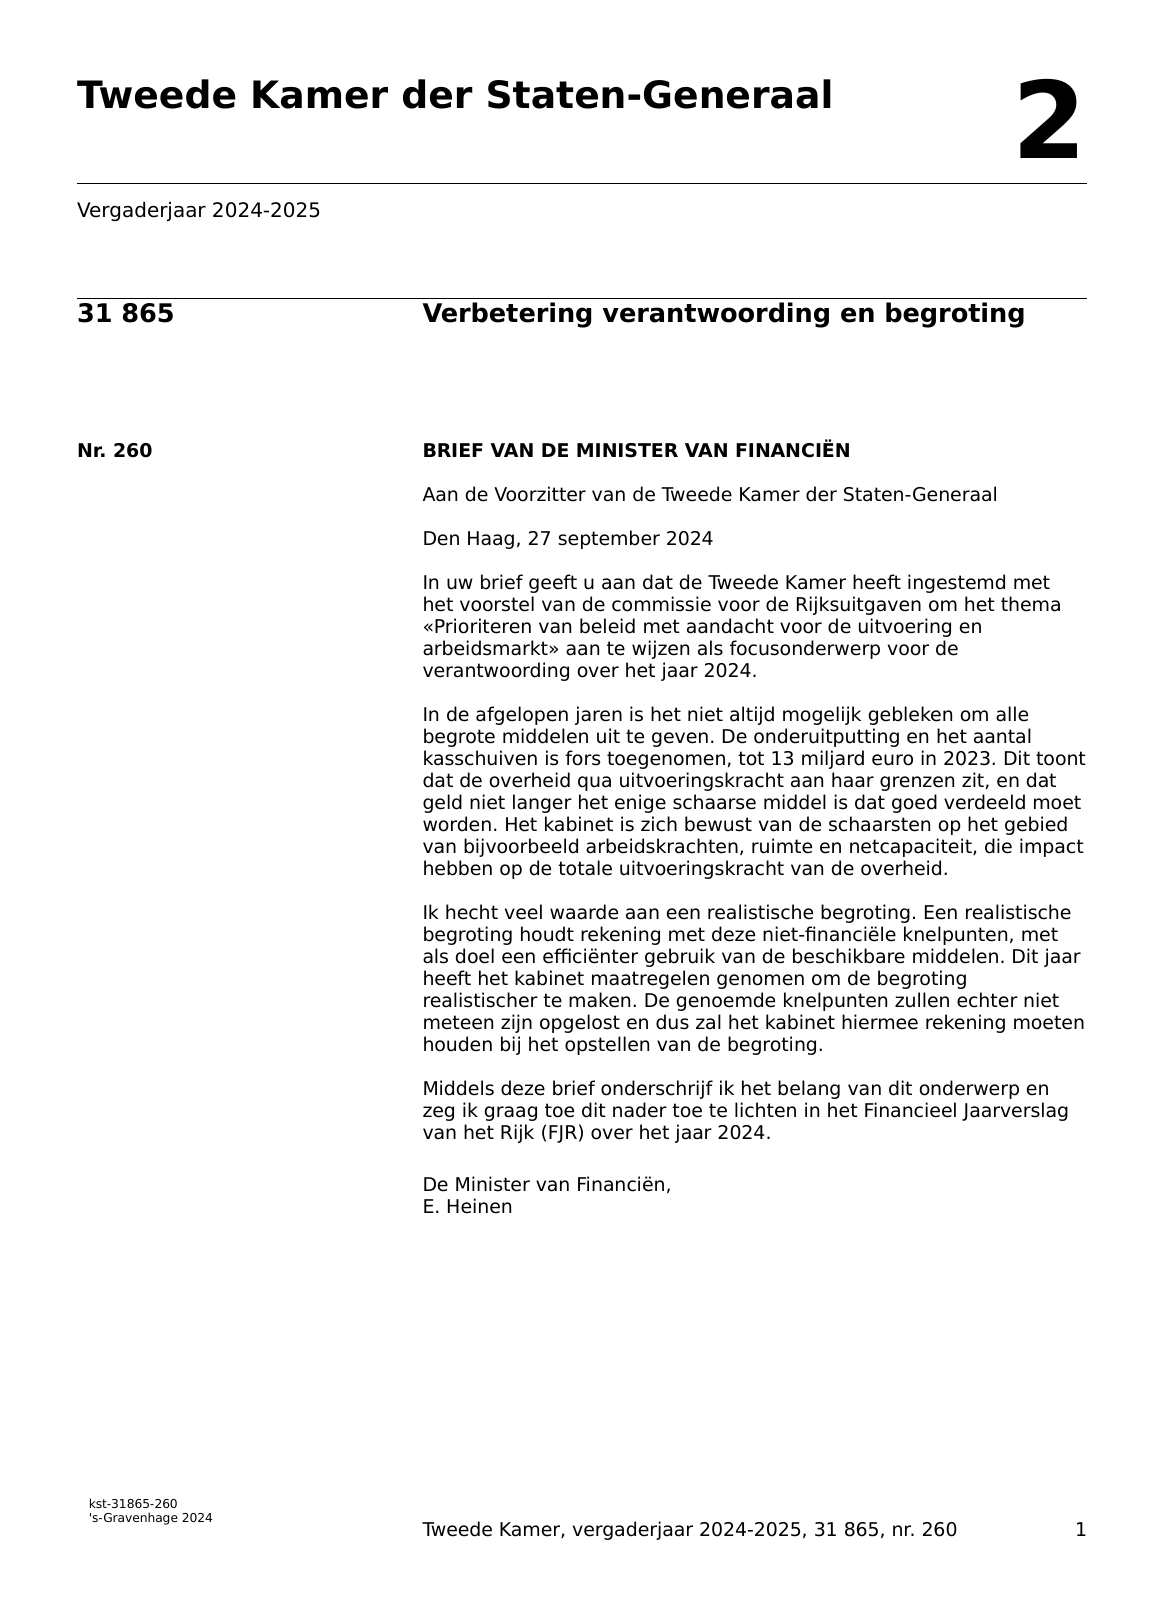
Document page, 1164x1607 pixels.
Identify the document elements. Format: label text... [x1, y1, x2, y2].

text Middels deze brief onderschrijf ik het belang van dit onderwerp en zeg ik graag toe dit nader toe te lichten in het Financieel Jaarverslag van het Rijk (FJR) over het jaar 2024. [422, 1078, 1087, 1144]
text De Minister van Financiën, E. Heinen [422, 1174, 1087, 1218]
table_header 2 [886, 59, 1087, 183]
text Aan de Voorzitter van de Tweede Kamer der Staten-Generaal [422, 484, 1087, 506]
text In de afgelopen jaren is het niet altijd mogelijk gebleken om alle begrote middelen uit te geven. De onderuitputting en het aantal kasschuiven is fors toegenomen, tot 13 miljard euro in 2023. Dit toont dat de overheid qua uitvoeringskracht aan haar grenzen zit, en dat geld niet langer het enige schaarse middel is dat goed verdeeld moet worden. Het kabinet is zich bewust van de schaarsten op het gebied van bijvoorbeeld arbeidskrachten, ruimte en netcapaciteit, die impact hebben op de totale uitvoeringskracht van de overheid. [422, 704, 1087, 880]
subtitle Nr. 260 BRIEF VAN DE MINISTER VAN FINANCIËN [77, 440, 1087, 462]
subtitle 31 865 Verbetering verantwoording en begroting [77, 299, 1087, 329]
text In uw brief geeft u aan dat de Tweede Kamer heeft ingestemd met het voorstel van de commissie voor de Rijksuitgaven om het thema «Prioriteren van beleid met aandacht voor de uitvoering en arbeidsmarkt» aan te wijzen als focusonderwerp voor de verantwoording over het jaar 2024. [422, 572, 1087, 682]
table_cell Vergaderjaar 2024-2025 [77, 184, 1087, 298]
text 's-Gravenhage 2024 [88, 1511, 323, 1525]
text Den Haag, 27 september 2024 [422, 528, 1087, 550]
text Ik hecht veel waarde aan een realistische begroting. Een realistische begroting houdt rekening met deze niet-financiële knelpunten, met als doel een efficiënter gebruik van de beschikbare middelen. Dit jaar heeft het kabinet maatregelen genomen om de begroting realistischer te maken. De genoemde knelpunten zullen echter niet meteen zijn opgelost en dus zal het kabinet hiermee rekening moeten houden bij het opstellen van de begroting. [422, 902, 1087, 1056]
text kst-31865-260 [88, 1497, 323, 1511]
table_header Tweede Kamer der Staten-Generaal [77, 59, 886, 183]
